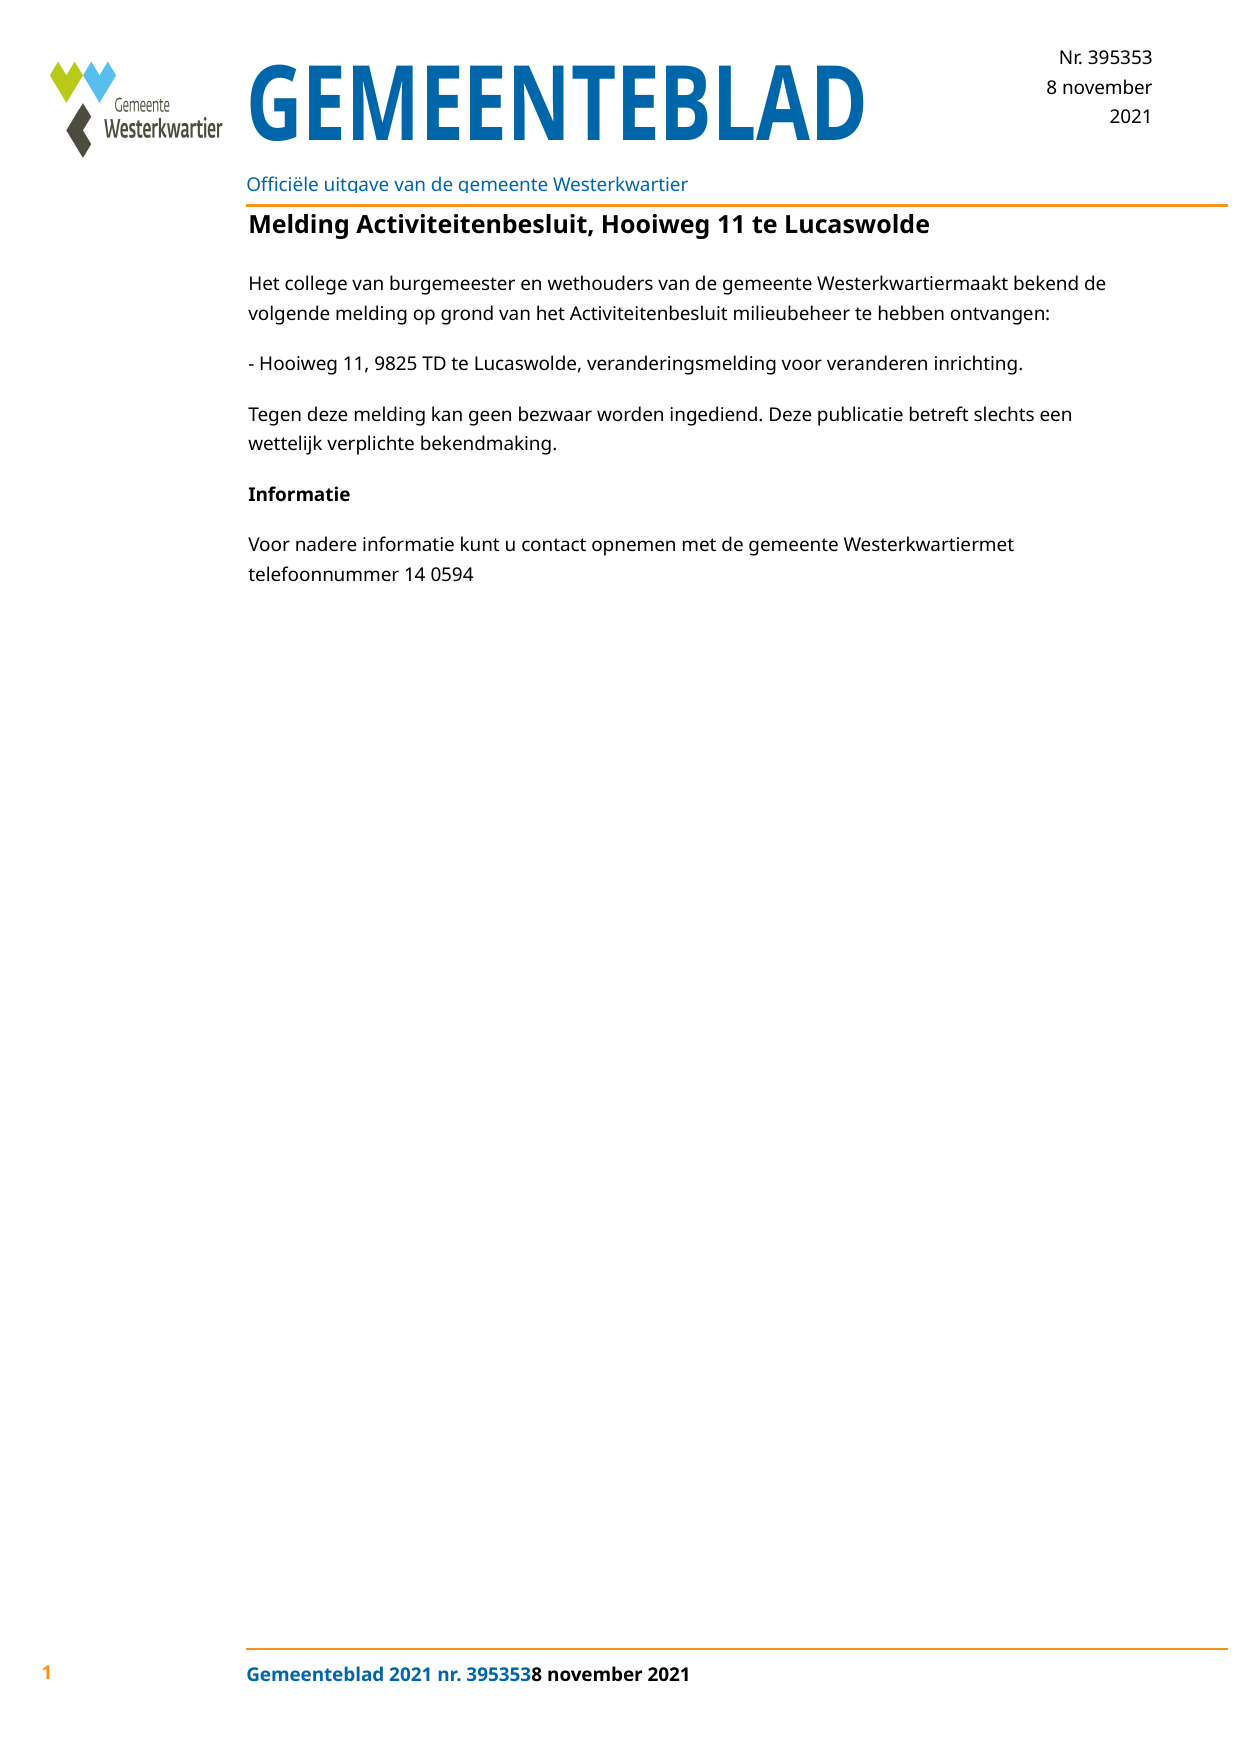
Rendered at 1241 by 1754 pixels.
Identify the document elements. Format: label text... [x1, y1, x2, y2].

text Voor nadere informatie kunt u contact opnemen met de gemeente Westerkwartiermet telefoonnummer 14 0594 [248, 531, 1152, 586]
text Tegen deze melding kan geen bezwaar worden ingediend. Deze publicatie betreft slechts een wettelijk verplichte bekendmaking. [248, 401, 1152, 456]
picture [41, 47, 231, 172]
text Informatie [248, 481, 1152, 506]
text - Hooiweg 11, 9825 TD te Lucaswolde, veranderingsmelding voor veranderen inrichting. [248, 350, 1152, 376]
text Het college van burgemeester en wethouders van de gemeente Westerkwartiermaakt bekend de volgende melding op grond van het Activiteitenbesluit milieubeheer te hebben ontvangen: [248, 270, 1152, 326]
text Melding Activiteitenbesluit, Hooiweg 11 te Lucaswolde [248, 207, 1152, 241]
